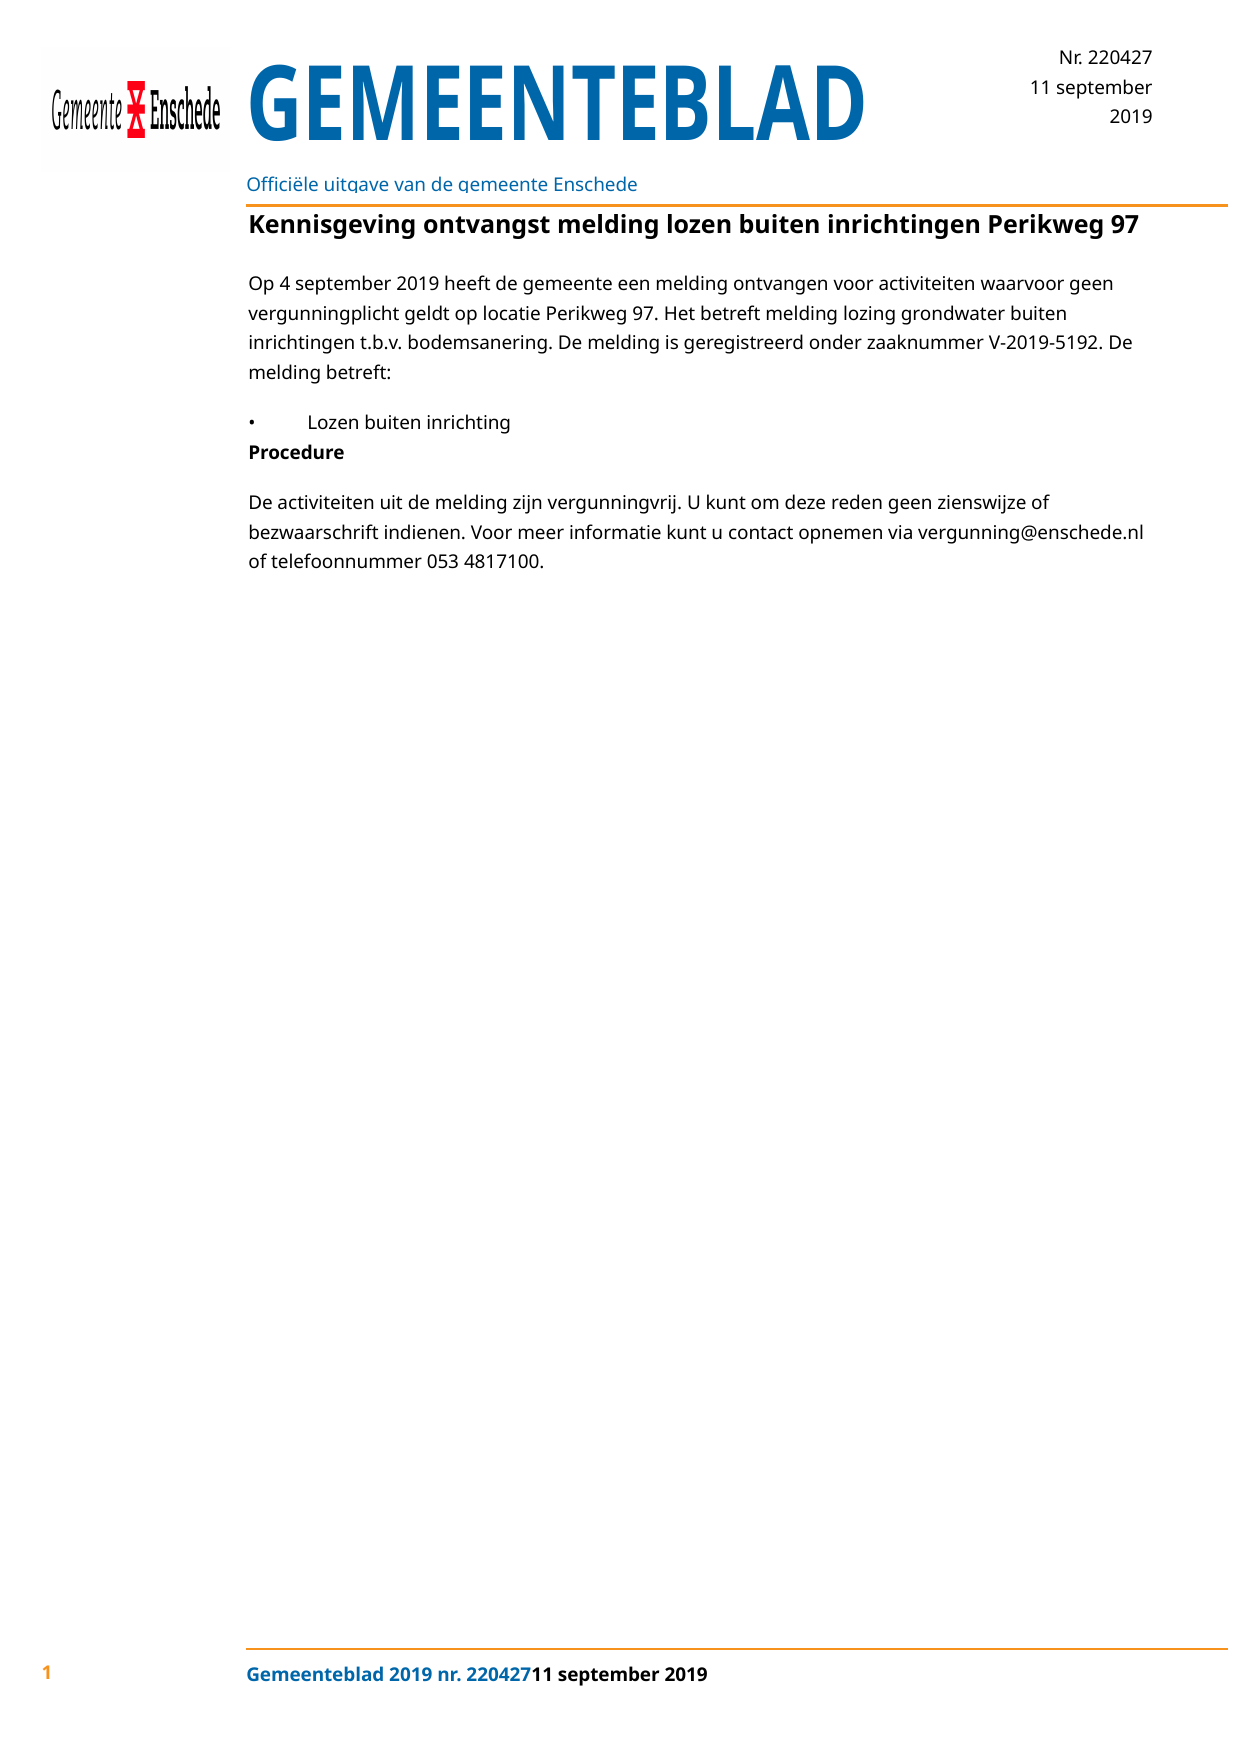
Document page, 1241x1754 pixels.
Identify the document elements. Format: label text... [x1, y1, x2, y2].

list Lozen buiten inrichting [248, 409, 1152, 435]
text Procedure [248, 439, 1152, 465]
text Kennisgeving ontvangst melding lozen buiten inrichtingen Perikweg 97 [248, 207, 1152, 241]
picture [41, 47, 231, 172]
text De activiteiten uit de melding zijn vergunningvrij. U kunt om deze reden geen zienswijze of bezwaarschrift indienen. Voor meer informatie kunt u contact opnemen via vergunning@enschede.nl of telefoonnummer 053 4817100. [248, 489, 1152, 574]
text Op 4 september 2019 heeft de gemeente een melding ontvangen voor activiteiten waarvoor geen vergunningplicht geldt op locatie Perikweg 97. Het betreft melding lozing grondwater buiten inrichtingen t.b.v. bodemsanering. De melding is geregistreerd onder zaaknummer V-2019-5192. De melding betreft: [248, 270, 1152, 385]
